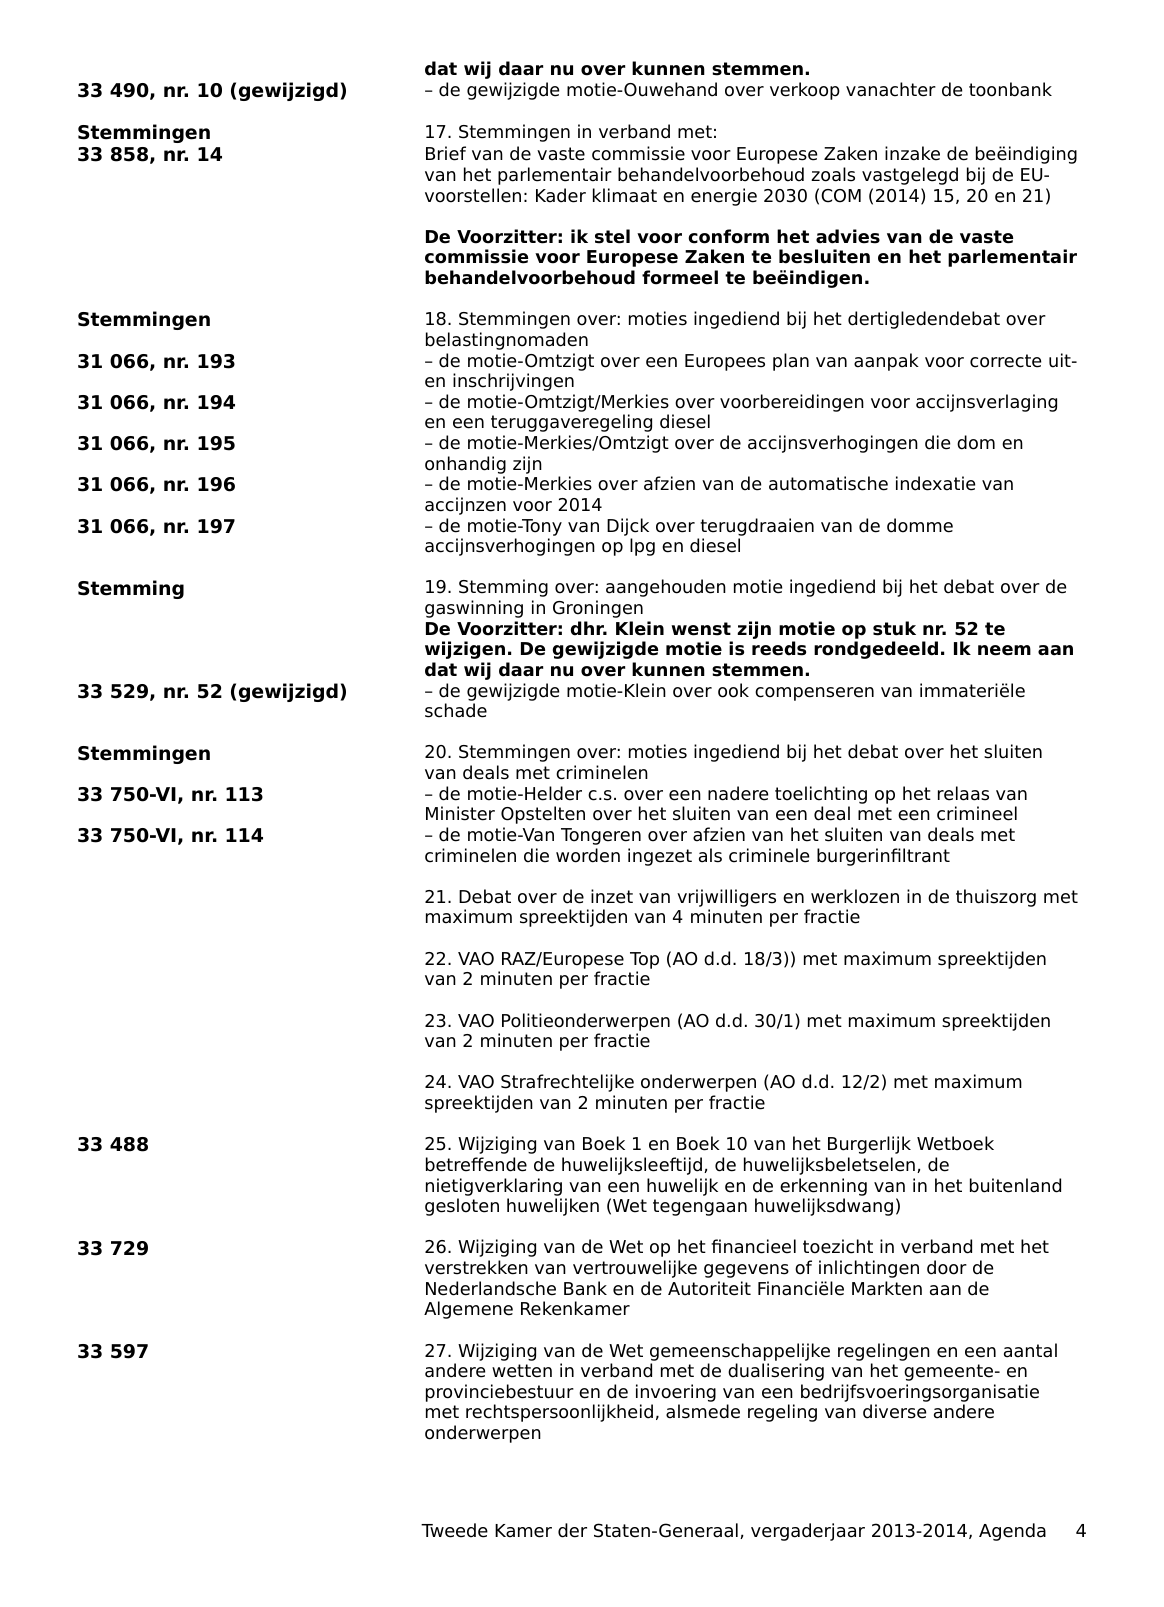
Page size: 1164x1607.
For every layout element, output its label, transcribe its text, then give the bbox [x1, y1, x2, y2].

table_cell [77, 1073, 401, 1114]
table_cell – de motie-Van Tongeren over afzien van het sluiten van deals met criminelen die worden ingezet als criminele burgerinfiltrant [418, 825, 1087, 866]
table_cell 33 488 [77, 1134, 401, 1217]
table_cell 18. Stemmingen over: moties ingediend bij het dertigledendebat over belastingnomaden [418, 309, 1087, 351]
table_cell 17. Stemmingen in verband met: [418, 122, 1087, 144]
table_cell [77, 990, 401, 1011]
table_cell [401, 1341, 418, 1444]
table_cell 31 066, nr. 194 [77, 392, 401, 433]
table_cell [401, 1217, 418, 1237]
table_cell [401, 1320, 418, 1341]
table_cell [401, 309, 418, 351]
table_cell [401, 516, 418, 557]
table_cell [401, 289, 418, 309]
table_cell 24. VAO Strafrechtelijke onderwerpen (AO d.d. 12/2) met maximum spreektijden van 2 minuten per fractie [418, 1073, 1087, 1114]
table_cell [401, 866, 418, 887]
table_cell [418, 990, 1087, 1011]
table_cell 31 066, nr. 193 [77, 351, 401, 392]
table_cell [401, 1114, 418, 1134]
table_cell [401, 59, 418, 80]
table_cell Stemmingen [77, 122, 401, 144]
table_cell Stemmingen [77, 743, 401, 784]
table_cell [401, 1073, 418, 1114]
table_cell – de gewijzigde motie-Klein over ook compenseren van immateriële schade [418, 681, 1087, 722]
table_cell 33 858, nr. 14 [77, 144, 401, 206]
table_cell [77, 1114, 401, 1134]
table_cell [401, 1011, 418, 1052]
table_cell [401, 433, 418, 474]
table_cell 27. Wijziging van de Wet gemeenschappelijke regelingen en een aantal andere wetten in verband met de dualisering van het gemeente- en provinciebestuur en de invoering van een bedrijfsvoeringsorganisatie met rechtspersoonlijkheid, alsmede regeling van diverse andere onderwerpen [418, 1341, 1087, 1444]
table_cell [401, 102, 418, 122]
table_cell [418, 1114, 1087, 1134]
table_cell [77, 1217, 401, 1237]
table_cell [401, 578, 418, 619]
table_cell [401, 1134, 418, 1217]
table_cell [77, 289, 401, 309]
table_cell De Voorzitter: ik stel voor conform het advies van de vaste commissie voor Europese Zaken te besluiten en het parlementair behandelvoorbehoud formeel te beëindigen. [418, 227, 1087, 289]
table_cell [77, 59, 401, 80]
table_cell [418, 102, 1087, 122]
table_cell [401, 722, 418, 742]
table_cell 33 597 [77, 1341, 401, 1444]
table_cell [77, 206, 401, 227]
table_cell Stemming [77, 578, 401, 619]
table_cell [401, 681, 418, 722]
table_cell 33 529, nr. 52 (gewijzigd) [77, 681, 401, 722]
table_cell 19. Stemming over: aangehouden motie ingediend bij het debat over de gaswinning in Groningen [418, 578, 1087, 619]
table_cell De Voorzitter: dhr. Klein wenst zijn motie op stuk nr. 52 te wijzigen. De gewijzigde motie is reeds rondgedeeld. Ik neem aan dat wij daar nu over kunnen stemmen. [418, 619, 1087, 681]
table_cell [401, 144, 418, 206]
table_cell [418, 928, 1087, 949]
table_cell – de motie-Tony van Dijck over terugdraaien van de domme accijnsverhogingen op lpg en diesel [418, 516, 1087, 557]
table_cell – de motie-Merkies over afzien van de automatische indexatie van accijnzen voor 2014 [418, 474, 1087, 516]
table_cell [77, 619, 401, 681]
table_cell [77, 866, 401, 887]
table_cell dat wij daar nu over kunnen stemmen. [418, 59, 1087, 80]
table_cell 20. Stemmingen over: moties ingediend bij het debat over het sluiten van deals met criminelen [418, 743, 1087, 784]
table_cell [77, 1320, 401, 1341]
table_cell [401, 474, 418, 516]
table_cell [77, 928, 401, 949]
table_cell [401, 825, 418, 866]
table_cell [77, 887, 401, 928]
table_cell – de gewijzigde motie-Ouwehand over verkoop vanachter de toonbank [418, 80, 1087, 102]
table_cell [77, 557, 401, 577]
table_cell [77, 227, 401, 289]
table_cell 33 750-VI, nr. 114 [77, 825, 401, 866]
table_cell [418, 722, 1087, 742]
table_cell [401, 206, 418, 227]
table_cell 33 729 [77, 1238, 401, 1320]
table_cell [77, 1052, 401, 1072]
table_cell 26. Wijziging van de Wet op het financieel toezicht in verband met het verstrekken van vertrouwelijke gegevens of inlichtingen door de Nederlandsche Bank en de Autoriteit Financiële Markten aan de Algemene Rekenkamer [418, 1238, 1087, 1320]
table_cell 33 490, nr. 10 (gewijzigd) [77, 80, 401, 102]
table_cell [401, 784, 418, 825]
table_cell [401, 949, 418, 990]
table_cell [418, 206, 1087, 227]
table_cell [418, 1217, 1087, 1237]
table_cell – de motie-Omtzigt over een Europees plan van aanpak voor correcte uit- en inschrijvingen [418, 351, 1087, 392]
table_cell [401, 743, 418, 784]
table_cell [401, 990, 418, 1011]
table_cell [77, 1011, 401, 1052]
table_cell 22. VAO RAZ/Europese Top (AO d.d. 18/3)) met maximum spreektijden van 2 minuten per fractie [418, 949, 1087, 990]
table_cell [401, 351, 418, 392]
table_cell 31 066, nr. 196 [77, 474, 401, 516]
table_cell [401, 887, 418, 928]
table_cell [77, 949, 401, 990]
table_cell 33 750-VI, nr. 113 [77, 784, 401, 825]
table_cell Brief van de vaste commissie voor Europese Zaken inzake de beëindiging van het parlementair behandelvoorbehoud zoals vastgelegd bij de EU-voorstellen: Kader klimaat en energie 2030 (COM (2014) 15, 20 en 21) [418, 144, 1087, 206]
table_cell [418, 1320, 1087, 1341]
table_cell [77, 722, 401, 742]
table_cell 25. Wijziging van Boek 1 en Boek 10 van het Burgerlijk Wetboek betreffende de huwelijksleeftijd, de huwelijksbeletselen, de nietigverklaring van een huwelijk en de erkenning van in het buitenland gesloten huwelijken (Wet tegengaan huwelijksdwang) [418, 1134, 1087, 1217]
table_cell [77, 1444, 401, 1464]
table_cell [401, 557, 418, 577]
table_cell [401, 227, 418, 289]
table_cell [418, 866, 1087, 887]
table_cell [401, 122, 418, 144]
table_cell [401, 1052, 418, 1072]
table_cell – de motie-Merkies/Omtzigt over de accijnsverhogingen die dom en onhandig zijn [418, 433, 1087, 474]
table_cell [401, 392, 418, 433]
table_cell [418, 1444, 1087, 1464]
table_cell 31 066, nr. 195 [77, 433, 401, 474]
table_cell Stemmingen [77, 309, 401, 351]
table_cell 23. VAO Politieonderwerpen (AO d.d. 30/1) met maximum spreektijden van 2 minuten per fractie [418, 1011, 1087, 1052]
table_cell 31 066, nr. 197 [77, 516, 401, 557]
table_cell [401, 80, 418, 102]
table_cell 21. Debat over de inzet van vrijwilligers en werklozen in de thuiszorg met maximum spreektijden van 4 minuten per fractie [418, 887, 1087, 928]
table_cell [418, 289, 1087, 309]
table_cell [401, 1444, 418, 1464]
table_cell [418, 1052, 1087, 1072]
table_cell [401, 928, 418, 949]
table_cell [77, 102, 401, 122]
table_cell – de motie-Helder c.s. over een nadere toelichting op het relaas van Minister Opstelten over het sluiten van een deal met een crimineel [418, 784, 1087, 825]
table_cell [401, 1238, 418, 1320]
table_cell [401, 619, 418, 681]
table_cell – de motie-Omtzigt/Merkies over voorbereidingen voor accijnsverlaging en een teruggaveregeling diesel [418, 392, 1087, 433]
table_cell [418, 557, 1087, 577]
